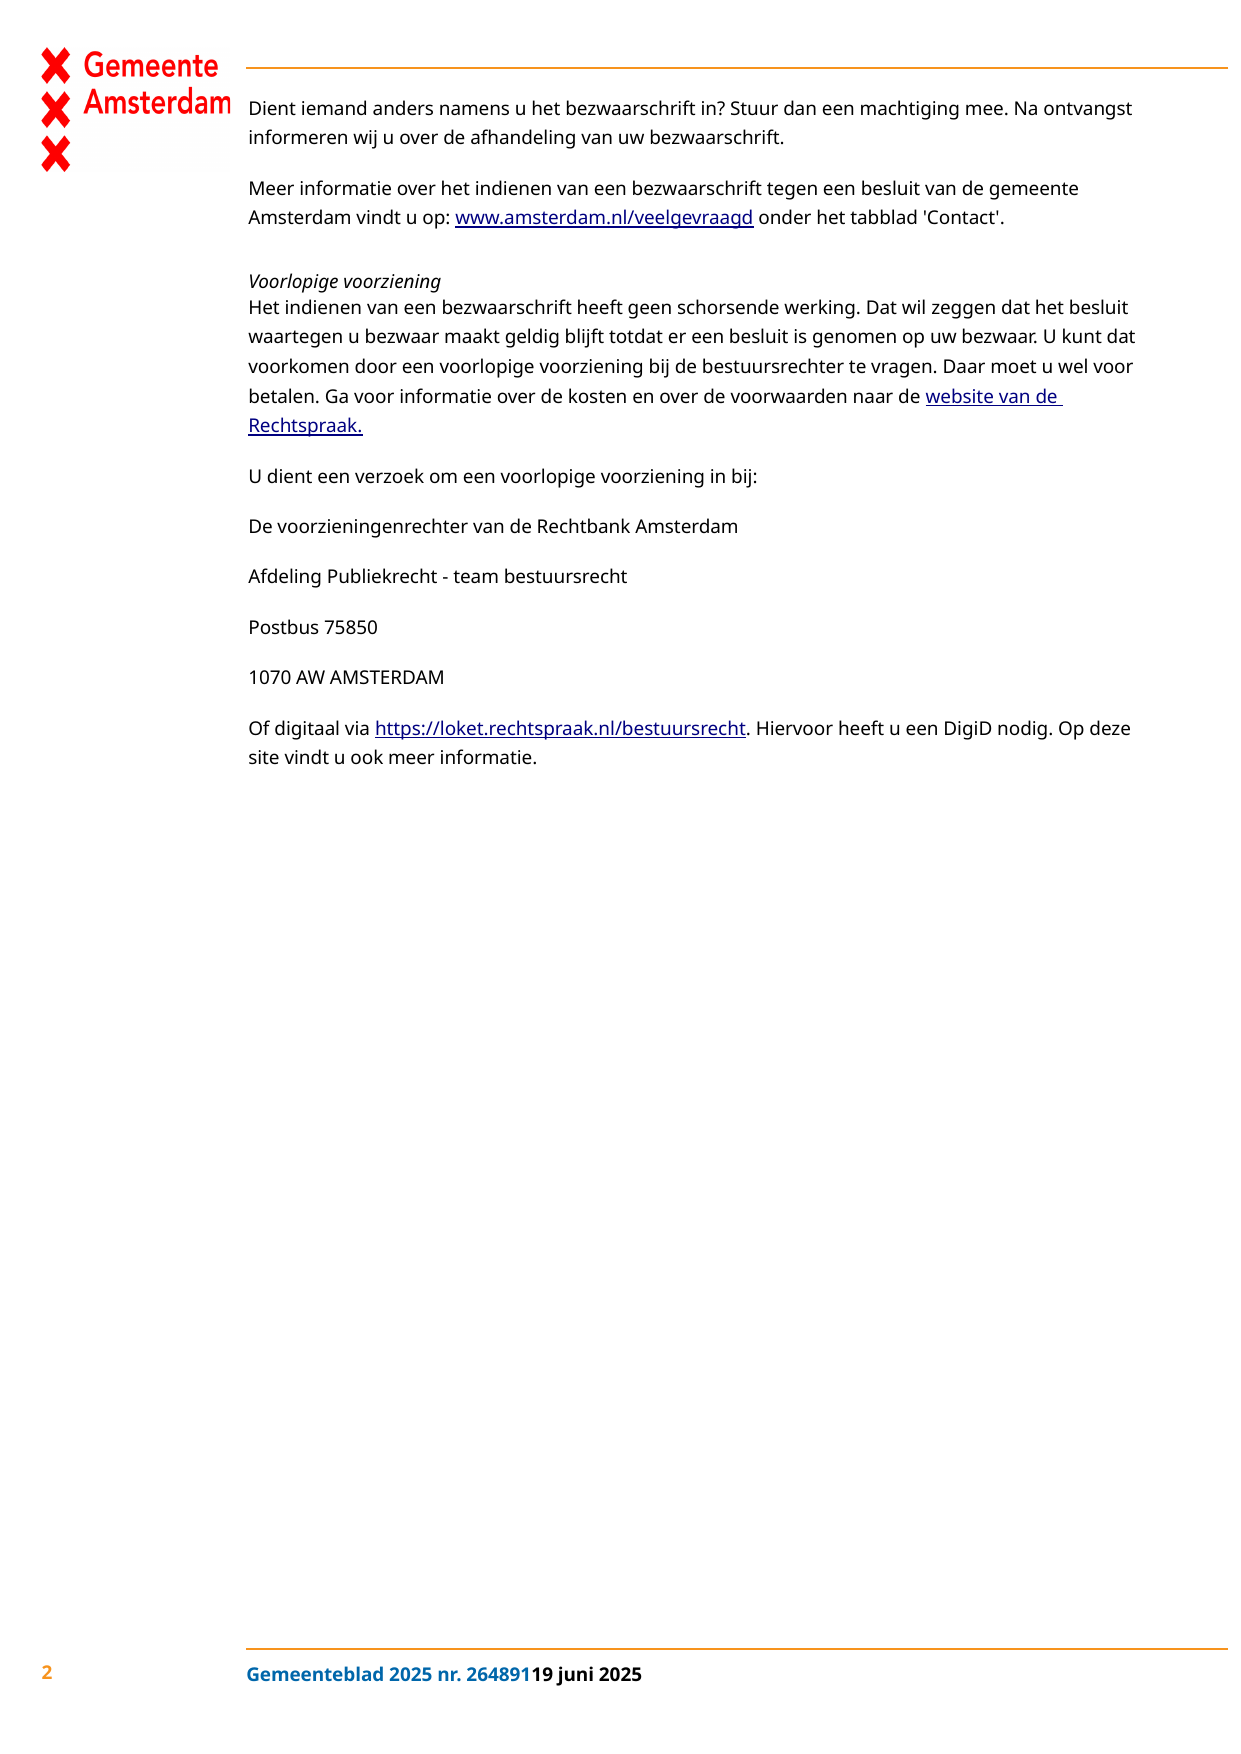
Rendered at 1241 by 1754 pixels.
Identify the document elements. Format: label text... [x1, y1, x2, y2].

text Meer informatie over het indienen van een bezwaarschrift tegen een besluit van de gemeente Amsterdam vindt u op: www.amsterdam.nl/veelgevraagd onder het tabblad 'Contact'. [248, 175, 1152, 230]
text U dient een verzoek om een voorlopige voorziening in bij: [248, 463, 1152, 488]
text Voorlopige voorziening [248, 268, 1152, 294]
text Postbus 75850 [248, 614, 1152, 640]
text Afdeling Publiekrecht - team bestuursrecht [248, 564, 1152, 589]
text Het indienen van een bezwaarschrift heeft geen schorsende werking. Dat wil zeggen dat het besluit waartegen u bezwaar maakt geldig blijft totdat er een besluit is genomen op uw bezwaar. U kunt dat voorkomen door een voorlopige voorziening bij de bestuursrechter te vragen. Daar moet u wel voor betalen. Ga voor informatie over de kosten en over de voorwaarden naar de website van de Rechtspraak. [248, 294, 1152, 438]
text 1070 AW AMSTERDAM [248, 664, 1152, 690]
text Of digitaal via https://loket.rechtspraak.nl/bestuursrecht. Hiervoor heeft u een DigiD nodig. Op deze site vindt u ook meer informatie. [248, 715, 1152, 770]
text Dient iemand anders namens u het bezwaarschrift in? Stuur dan een machtiging mee. Na ontvangst informeren wij u over de afhandeling van uw bezwaarschrift. [248, 95, 1152, 150]
picture [41, 47, 231, 172]
text De voorzieningenrechter van de Rechtbank Amsterdam [248, 513, 1152, 539]
